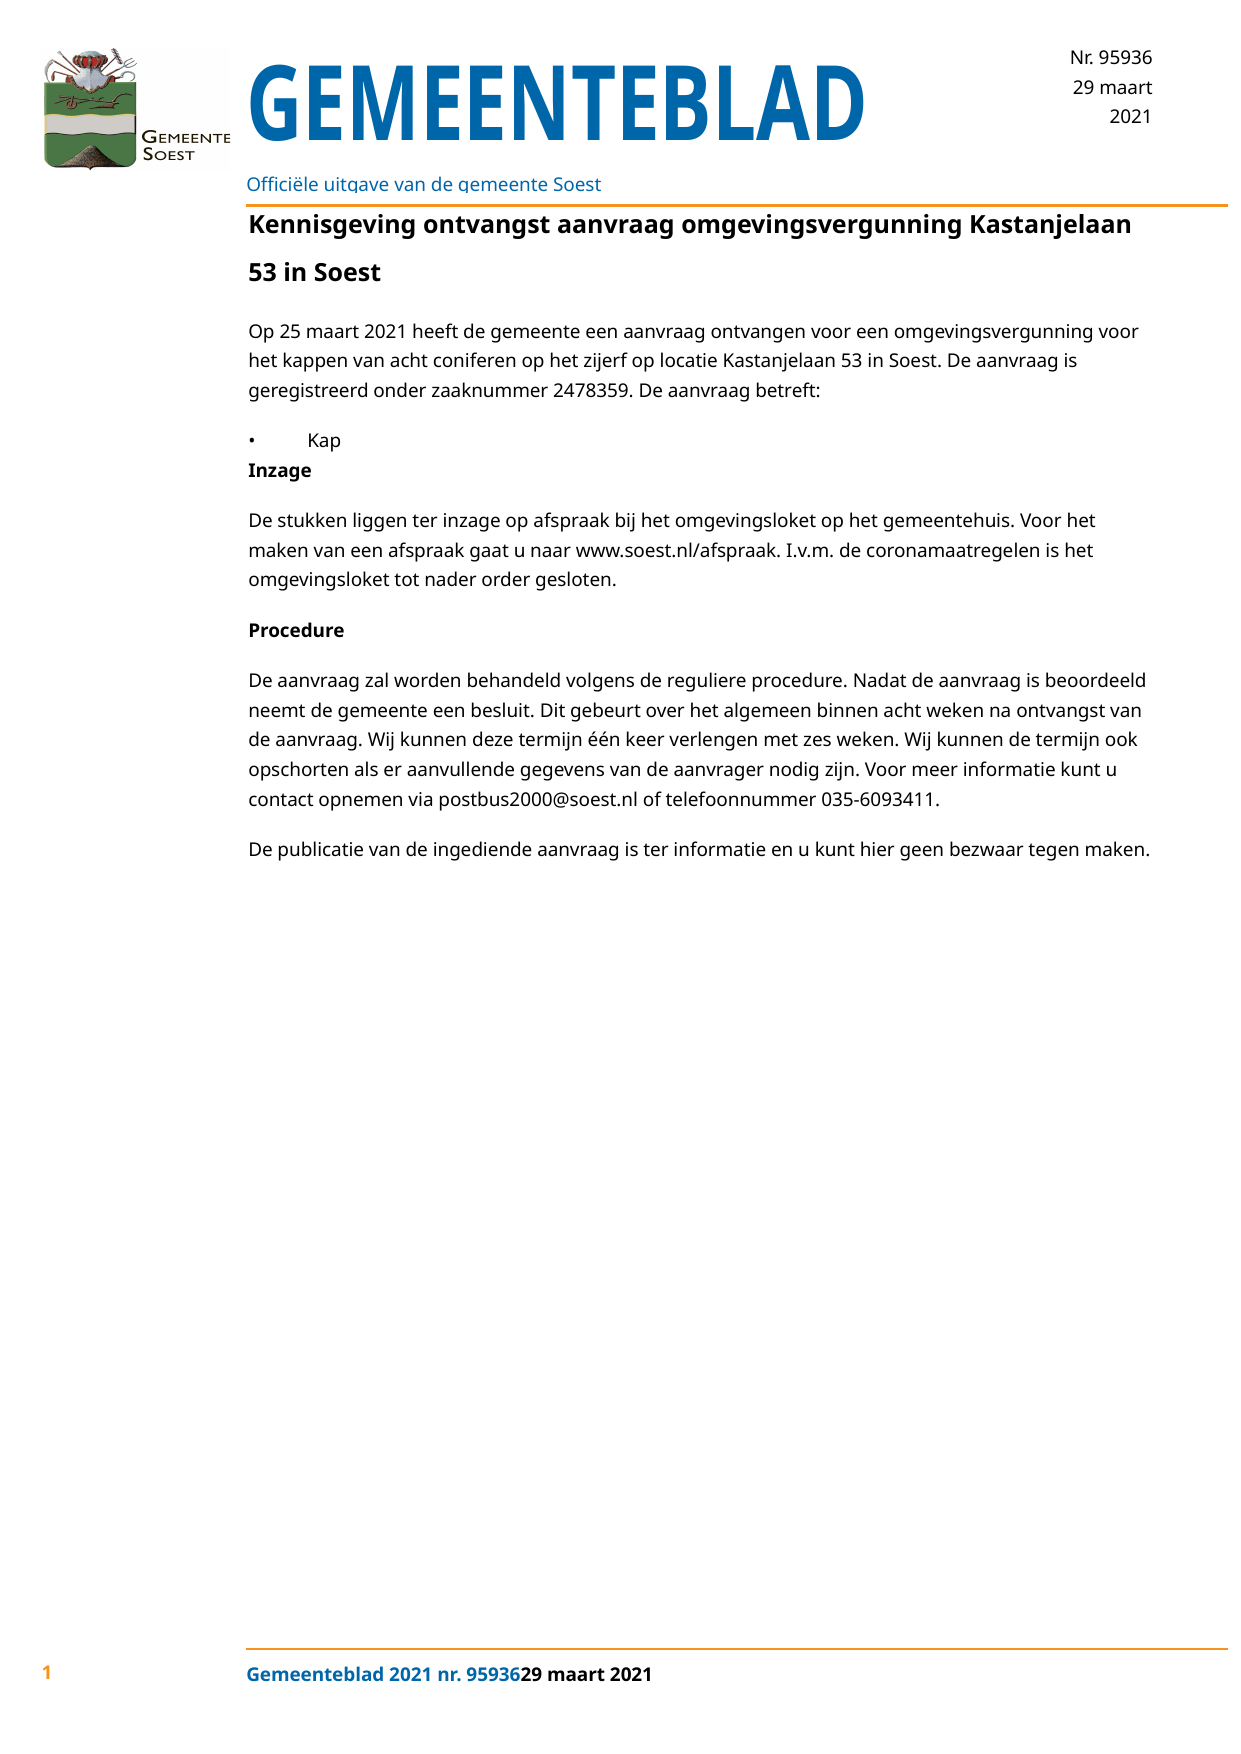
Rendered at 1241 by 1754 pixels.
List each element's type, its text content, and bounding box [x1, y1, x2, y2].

text De publicatie van de ingediende aanvraag is ter informatie en u kunt hier geen bezwaar tegen maken. [248, 836, 1152, 862]
text Procedure [248, 617, 1152, 643]
text De stukken liggen ter inzage op afspraak bij het omgevingsloket op het gemeentehuis. Voor het maken van een afspraak gaat u naar www.soest.nl/afspraak. I.v.m. de coronamaatregelen is het omgevingsloket tot nader order gesloten. [248, 507, 1152, 592]
text De aanvraag zal worden behandeld volgens de reguliere procedure. Nadat de aanvraag is beoordeeld neemt de gemeente een besluit. Dit gebeurt over het algemeen binnen acht weken na ontvangst van de aanvraag. Wij kunnen deze termijn één keer verlengen met zes weken. Wij kunnen de termijn ook opschorten als er aanvullende gegevens van de aanvrager nodig zijn. Voor meer informatie kunt u contact opnemen via postbus2000@soest.nl of telefoonnummer 035-6093411. [248, 667, 1152, 812]
text Kennisgeving ontvangst aanvraag omgevingsvergunning Kastanjelaan 53 in Soest [248, 207, 1152, 288]
picture [41, 47, 231, 172]
text Op 25 maart 2021 heeft de gemeente een aanvraag ontvangen voor een omgevingsvergunning voor het kappen van acht coniferen op het zijerf op locatie Kastanjelaan 53 in Soest. De aanvraag is geregistreerd onder zaaknummer 2478359. De aanvraag betreft: [248, 318, 1152, 403]
list Kap [248, 427, 1152, 453]
text Inzage [248, 457, 1152, 483]
